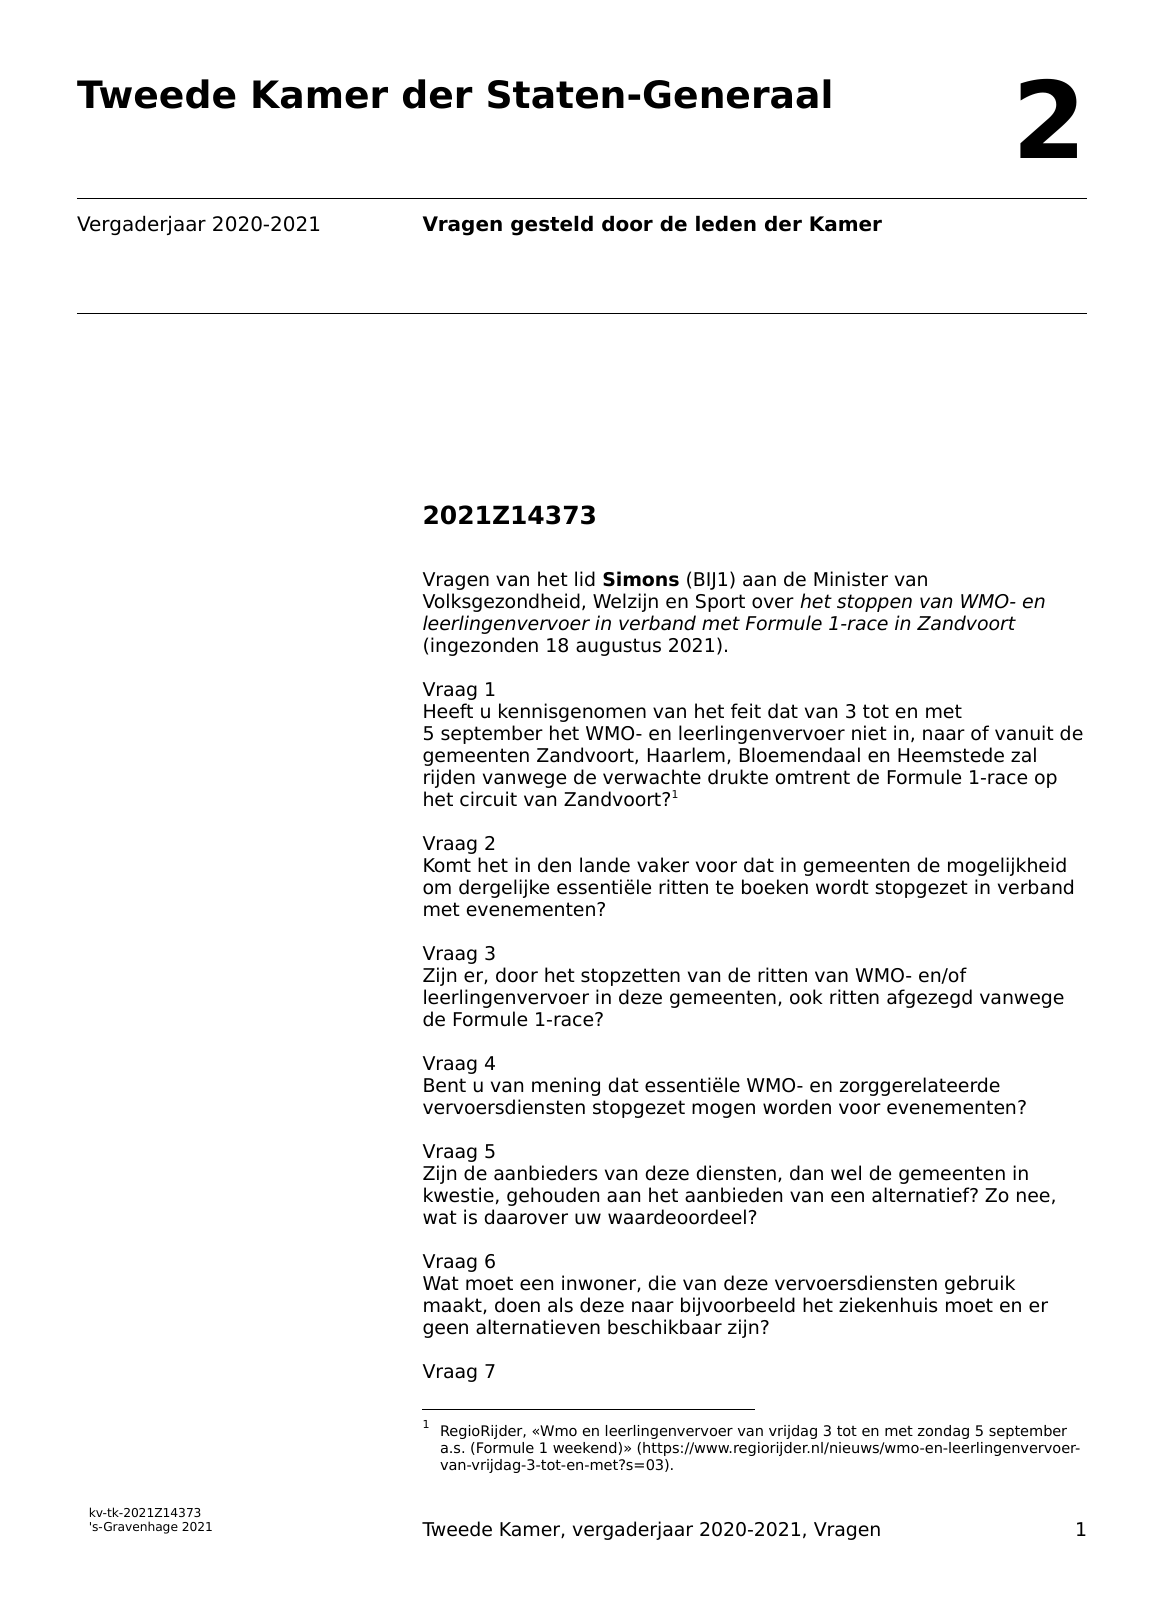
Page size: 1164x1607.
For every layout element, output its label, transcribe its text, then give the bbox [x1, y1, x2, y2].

table_header Tweede Kamer der Staten-Generaal [77, 59, 886, 198]
text Vraag 4 [422, 1053, 1087, 1075]
text Vraag 7 [422, 1361, 1087, 1383]
text Heeft u kennisgenomen van het feit dat van 3 tot en met 5 september het WMO- en leerlingenvervoer niet in, naar of vanuit de gemeenten Zandvoort, Haarlem, Bloemendaal en Heemstede zal rijden vanwege de verwachte drukte omtrent de Formule 1-race op het circuit van Zandvoort? [422, 701, 1087, 811]
text Wat moet een inwoner, die van deze vervoersdiensten gebruik maakt, doen als deze naar bijvoorbeeld het ziekenhuis moet en er geen alternatieven beschikbaar zijn? [422, 1273, 1087, 1339]
text Vraag 5 [422, 1141, 1087, 1163]
text Komt het in den lande vaker voor dat in gemeenten de mogelijkheid om dergelijke essentiële ritten te boeken wordt stopgezet in verband met evenementen? [422, 855, 1087, 921]
text Bent u van mening dat essentiële WMO- en zorggerelateerde vervoersdiensten stopgezet mogen worden voor evenementen? [422, 1075, 1087, 1119]
text Zijn er, door het stopzetten van de ritten van WMO- en/of leerlingenvervoer in deze gemeenten, ook ritten afgezegd vanwege de Formule 1-race? [422, 965, 1087, 1031]
table_cell Vergaderjaar 2020-2021 [77, 199, 422, 313]
table_header 2 [886, 59, 1087, 198]
text Vragen van het lid Simons (BIJ1) aan de Minister van Volksgezondheid, Welzijn en Sport over het stoppen van WMO- en leerlingenvervoer in verband met Formule 1-race in Zandvoort (ingezonden 18 augustus 2021). [422, 569, 1087, 657]
text RegioRijder, «Wmo en leerlingenvervoer van vrijdag 3 tot en met zondag 5 september a.s. (Formule 1 weekend)» (https://www.regiorijder.nl/nieuws/wmo-en-leerlingenvervoer-van-vrijdag-3-tot-en-met?s=03). [422, 1418, 1087, 1474]
text 's-Gravenhage 2021 [88, 1520, 323, 1534]
table_cell Vragen gesteld door de leden der Kamer [422, 199, 1087, 313]
text Vraag 6 [422, 1251, 1087, 1273]
text Vraag 1 [422, 679, 1087, 701]
text Zijn de aanbieders van deze diensten, dan wel de gemeenten in kwestie, gehouden aan het aanbieden van een alternatief? Zo nee, wat is daarover uw waardeoordeel? [422, 1163, 1087, 1229]
text kv-tk-2021Z14373 [88, 1506, 323, 1520]
text Vraag 2 [422, 833, 1087, 855]
text Vraag 3 [422, 943, 1087, 965]
text 2021Z14373 [422, 501, 1087, 531]
